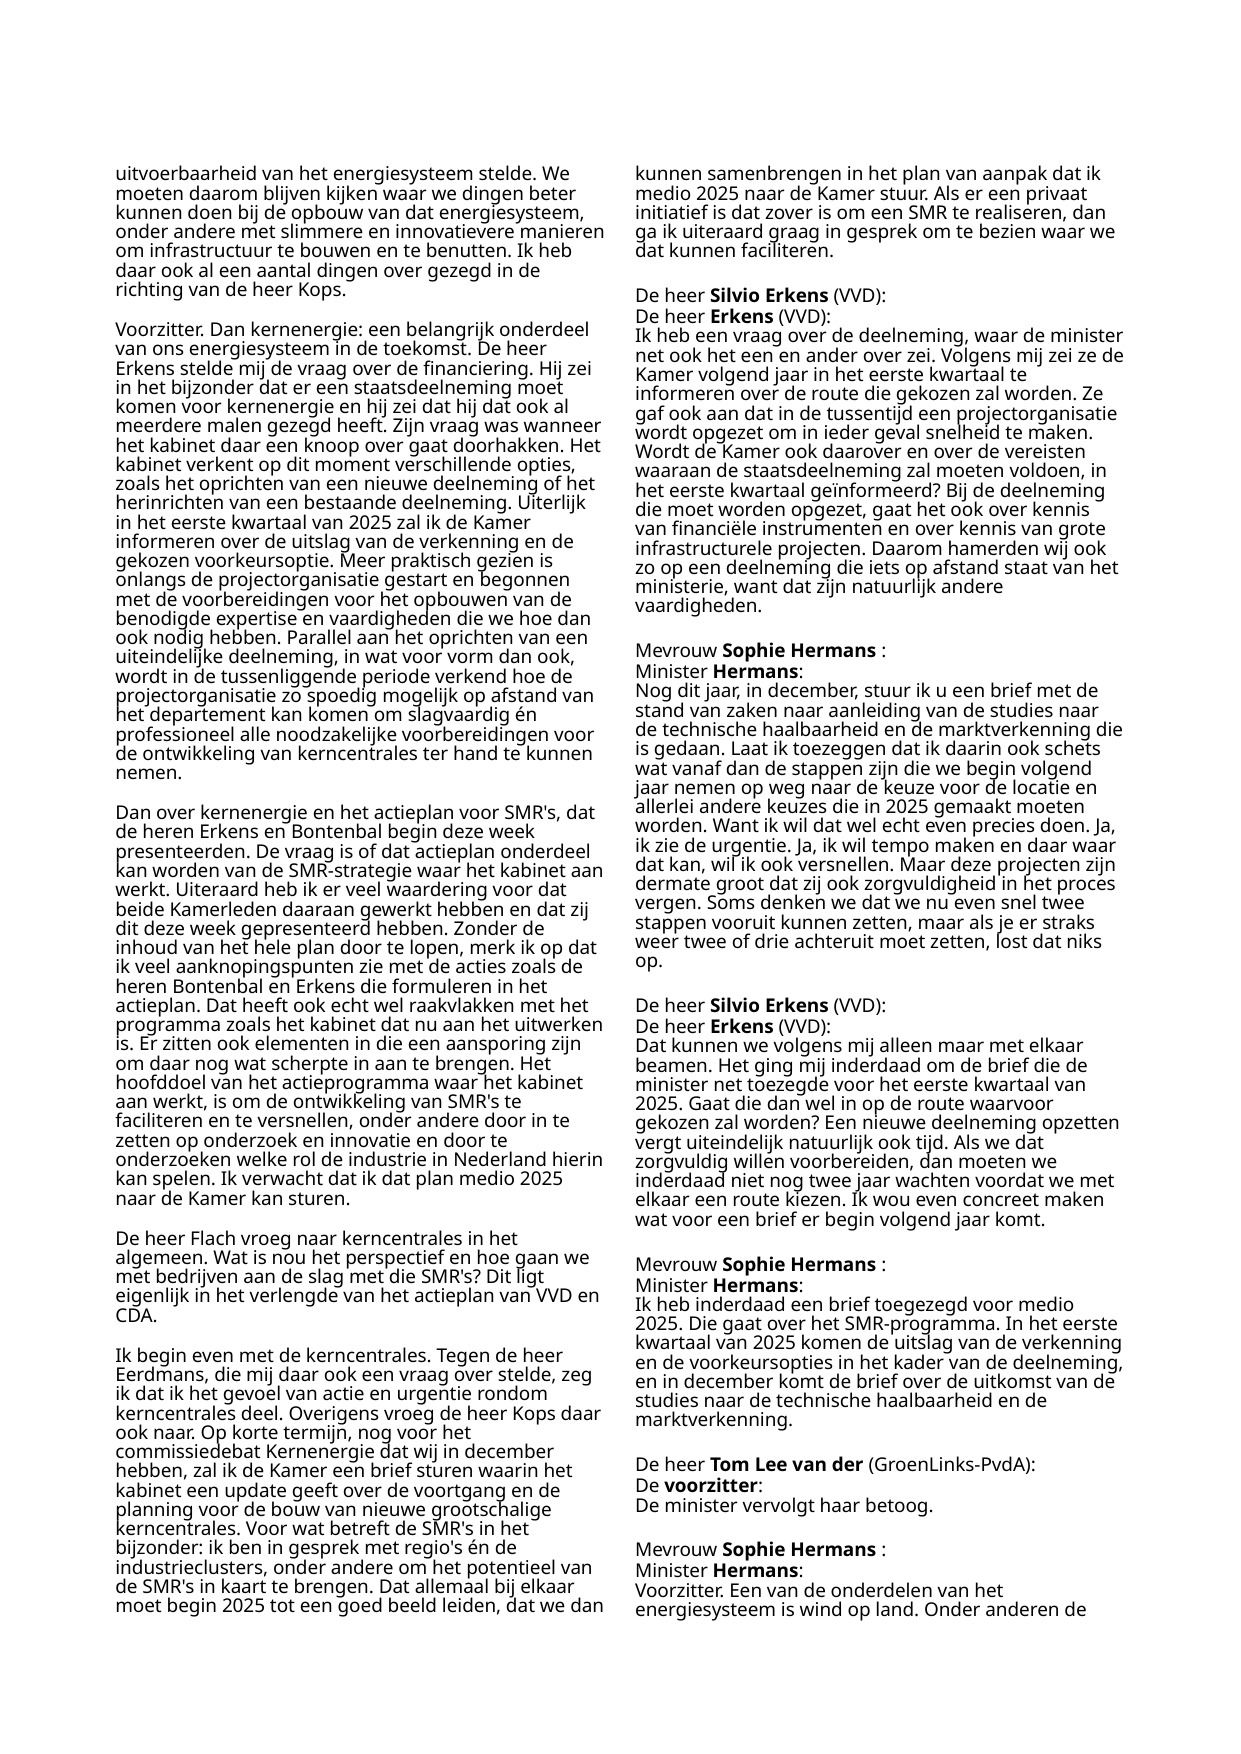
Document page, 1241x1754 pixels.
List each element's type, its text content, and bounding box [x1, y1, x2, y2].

text Minister Hermans: [635, 1562, 1125, 1582]
text De minister vervolgt haar betoog. [635, 1497, 1125, 1516]
text Minister Hermans: [635, 1277, 1125, 1296]
text Mevrouw Sophie Hermans : [635, 637, 1125, 663]
text De heer Erkens (VVD): [635, 1018, 1125, 1037]
text Voorzitter. Dan kernenergie: een belangrijk onderdeel van ons energiesysteem in de toekomst. De heer Erkens stelde mij de vraag over de financiering. Hij zei in het bijzonder dat er een staatsdeelneming moet komen voor kernenergie en hij zei dat hij dat ook al meerdere malen gezegd heeft. Zijn vraag was wanneer het kabinet daar een knoop over gaat doorhakken. Het kabinet verkent op dit moment verschillende opties, zoals het oprichten van een nieuwe deelneming of het herinrichten van een bestaande deelneming. Uiterlijk in het eerste kwartaal van 2025 zal ik de Kamer informeren over de uitslag van de verkenning en de gekozen voorkeursoptie. Meer praktisch gezien is onlangs de projectorganisatie gestart en begonnen met de voorbereidingen voor het opbouwen van de benodigde expertise en vaardigheden die we hoe dan ook nodig hebben. Parallel aan het oprichten van een uiteindelijke deelneming, in wat voor vorm dan ook, wordt in de tussenliggende periode verkend hoe de projectorganisatie zo spoedig mogelijk op afstand van het departement kan komen om slagvaardig én professioneel alle noodzakelijke voorbereidingen voor de ontwikkeling van kerncentrales ter hand te kunnen nemen. [115, 321, 605, 783]
text De heer Silvio Erkens (VVD): [635, 282, 1125, 308]
text Mevrouw Sophie Hermans : [635, 1251, 1125, 1277]
text De heer Silvio Erkens (VVD): [635, 992, 1125, 1018]
text Ik heb inderdaad een brief toegezegd voor medio 2025. Die gaat over het SMR-programma. In het eerste kwartaal van 2025 komen de uitslag van de verkenning en de voorkeursopties in het kader van de deelneming, en in december komt de brief over de uitkomst van de studies naar de technische haalbaarheid en de marktverkenning. [635, 1296, 1125, 1431]
text Ik begin even met de kerncentrales. Tegen de heer Eerdmans, die mij daar ook een vraag over stelde, zeg ik dat ik het gevoel van actie en urgentie rondom kerncentrales deel. Overigens vroeg de heer Kops daar ook naar. Op korte termijn, nog voor het commissiedebat Kernenergie dat wij in december hebben, zal ik de Kamer een brief sturen waarin het kabinet een update geeft over de voortgang en de planning voor de bouw van nieuwe grootschalige kerncentrales. Voor wat betreft de SMR's in het bijzonder: ik ben in gesprek met regio's én de industrieclusters, onder andere om het potentieel van de SMR's in kaart te brengen. Dat allemaal bij elkaar moet begin 2025 tot een goed beeld leiden, dat we dan [115, 1347, 605, 1616]
text kunnen samenbrengen in het plan van aanpak dat ik medio 2025 naar de Kamer stuur. Als er een privaat initiatief is dat zover is om een SMR te realiseren, dan ga ik uiteraard graag in gesprek om te bezien waar we dat kunnen faciliteren. [635, 165, 1125, 262]
text Ik heb een vraag over de deelneming, waar de minister net ook het een en ander over zei. Volgens mij zei ze de Kamer volgend jaar in het eerste kwartaal te informeren over de route die gekozen zal worden. Ze gaf ook aan dat in de tussentijd een projectorganisatie wordt opgezet om in ieder geval snelheid te maken. Wordt de Kamer ook daarover en over de vereisten waaraan de staatsdeelneming zal moeten voldoen, in het eerste kwartaal geïnformeerd? Bij de deelneming die moet worden opgezet, gaat het ook over kennis van financiële instrumenten en over kennis van grote infrastructurele projecten. Daarom hamerden wij ook zo op een deelneming die iets op afstand staat van het ministerie, want dat zijn natuurlijk andere vaardigheden. [635, 327, 1125, 617]
text Dan over kernenergie en het actieplan voor SMR's, dat de heren Erkens en Bontenbal begin deze week presenteerden. De vraag is of dat actieplan onderdeel kan worden van de SMR-strategie waar het kabinet aan werkt. Uiteraard heb ik er veel waardering voor dat beide Kamerleden daaraan gewerkt hebben en dat zij dit deze week gepresenteerd hebben. Zonder de inhoud van het hele plan door te lopen, merk ik op dat ik veel aanknopingspunten zie met de acties zoals de heren Bontenbal en Erkens die formuleren in het actieplan. Dat heeft ook echt wel raakvlakken met het programma zoals het kabinet dat nu aan het uitwerken is. Er zitten ook elementen in die een aansporing zijn om daar nog wat scherpte in aan te brengen. Het hoofddoel van het actieprogramma waar het kabinet aan werkt, is om de ontwikkeling van SMR's te faciliteren en te versnellen, onder andere door in te zetten op onderzoek en innovatie en door te onderzoeken welke rol de industrie in Nederland hierin kan spelen. Ik verwacht dat ik dat plan medio 2025 naar de Kamer kan sturen. [115, 804, 605, 1209]
text Mevrouw Sophie Hermans : [635, 1537, 1125, 1562]
text Minister Hermans: [635, 663, 1125, 682]
text De voorzitter: [635, 1477, 1125, 1497]
text De heer Tom Lee van der (GroenLinks-PvdA): [635, 1452, 1125, 1477]
text uitvoerbaarheid van het energiesysteem stelde. We moeten daarom blijven kijken waar we dingen beter kunnen doen bij de opbouw van dat energiesysteem, onder andere met slimmere en innovatievere manieren om infrastructuur te bouwen en te benutten. Ik heb daar ook al een aantal dingen over gezegd in de richting van de heer Kops. [115, 165, 605, 300]
text Dat kunnen we volgens mij alleen maar met elkaar beamen. Het ging mij inderdaad om de brief die de minister net toezegde voor het eerste kwartaal van 2025. Gaat die dan wel in op de route waarvoor gekozen zal worden? Een nieuwe deelneming opzetten vergt uiteindelijk natuurlijk ook tijd. Als we dat zorgvuldig willen voorbereiden, dan moeten we inderdaad niet nog twee jaar wachten voordat we met elkaar een route kiezen. Ik wou even concreet maken wat voor een brief er begin volgend jaar komt. [635, 1037, 1125, 1230]
text Voorzitter. Een van de onderdelen van het energiesysteem is wind op land. Onder anderen de [635, 1582, 1125, 1620]
text De heer Flach vroeg naar kerncentrales in het algemeen. Wat is nou het perspectief en hoe gaan we met bedrijven aan de slag met die SMR's? Dit ligt eigenlijk in het verlengde van het actieplan van VVD en CDA. [115, 1229, 605, 1326]
text Nog dit jaar, in december, stuur ik u een brief met de stand van zaken naar aanleiding van de studies naar de technische haalbaarheid en de marktverkenning die is gedaan. Laat ik toezeggen dat ik daarin ook schets wat vanaf dan de stappen zijn die we begin volgend jaar nemen op weg naar de keuze voor de locatie en allerlei andere keuzes die in 2025 gemaakt moeten worden. Want ik wil dat wel echt even precies doen. Ja, ik zie de urgentie. Ja, ik wil tempo maken en daar waar dat kan, wil ik ook versnellen. Maar deze projecten zijn dermate groot dat zij ook zorgvuldigheid in het proces vergen. Soms denken we dat we nu even snel twee stappen vooruit kunnen zetten, maar als je er straks weer twee of drie achteruit moet zetten, lost dat niks op. [635, 682, 1125, 971]
text De heer Erkens (VVD): [635, 308, 1125, 327]
